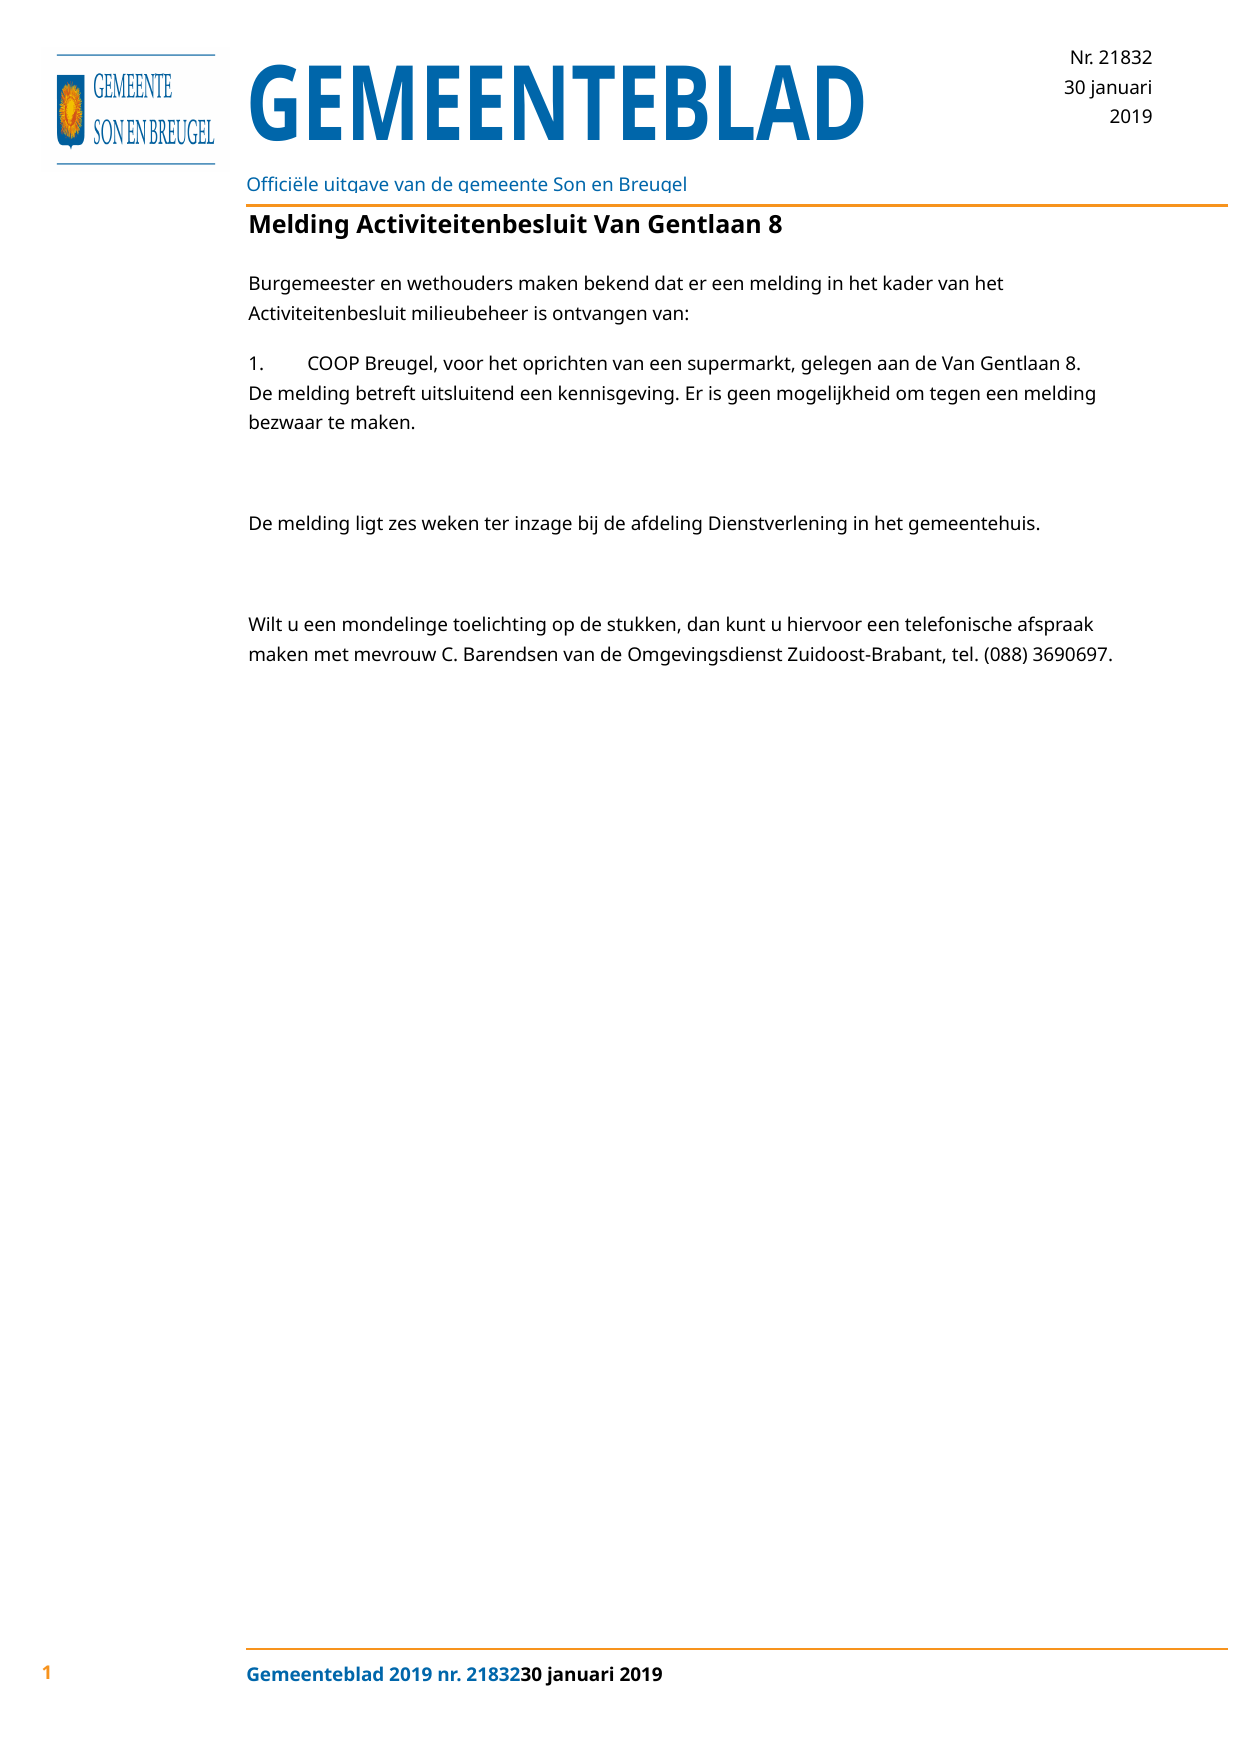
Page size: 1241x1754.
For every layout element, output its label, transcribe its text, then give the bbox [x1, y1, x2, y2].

text De melding ligt zes weken ter inzage bij de afdeling Dienstverlening in het gemeentehuis. [248, 510, 1152, 536]
text Wilt u een mondelinge toelichting op de stukken, dan kunt u hiervoor een telefonische afspraak maken met mevrouw C. Barendsen van de Omgevingsdienst Zuidoost-Brabant, tel. (088) 3690697. [248, 611, 1152, 666]
list COOP Breugel, voor het oprichten van een supermarkt, gelegen aan de Van Gentlaan 8. [248, 350, 1152, 376]
picture [41, 47, 231, 172]
text Burgemeester en wethouders maken bekend dat er een melding in het kader van het Activiteitenbesluit milieubeheer is ontvangen van: [248, 270, 1152, 326]
text Melding Activiteitenbesluit Van Gentlaan 8 [248, 207, 1152, 241]
text De melding betreft uitsluitend een kennisgeving. Er is geen mogelijkheid om tegen een melding bezwaar te maken. [248, 380, 1152, 435]
